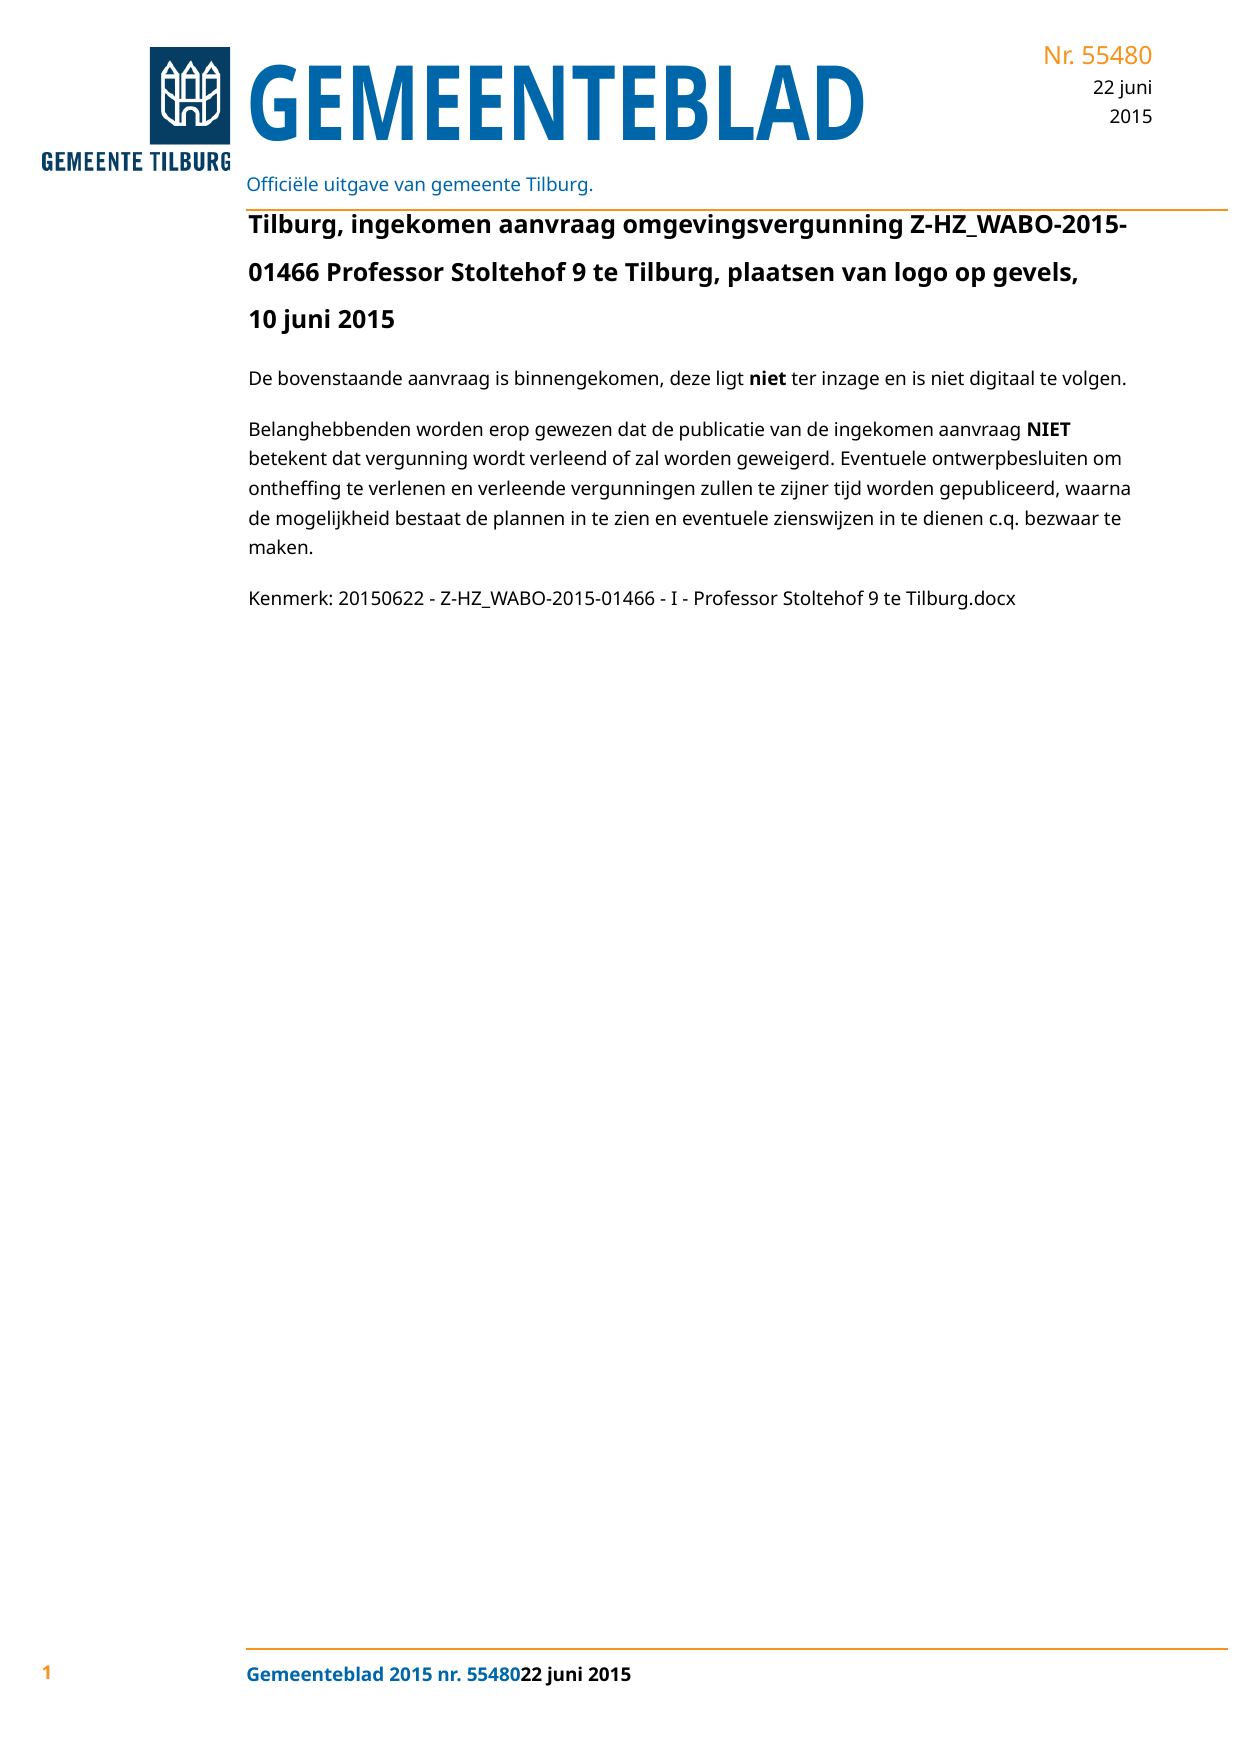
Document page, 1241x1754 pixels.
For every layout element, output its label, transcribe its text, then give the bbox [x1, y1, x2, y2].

text Kenmerk: 20150622 - Z-HZ_WABO-2015-01466 - I - Professor Stoltehof 9 te Tilburg.docx [248, 585, 1152, 610]
text Belanghebbenden worden erop gewezen dat de publicatie van de ingekomen aanvraag NIET betekent dat vergunning wordt verleend of zal worden geweigerd. Eventuele ontwerpbesluiten om ontheffing te verlenen en verleende vergunningen zullen te zijner tijd worden gepubliceerd, waarna de mogelijkheid bestaat de plannen in te zien en eventuele zienswijzen in te dienen c.q. bezwaar te maken. [248, 416, 1152, 560]
text Tilburg, ingekomen aanvraag omgevingsvergunning Z-HZ_WABO-2015-01466 Professor Stoltehof 9 te Tilburg, plaatsen van logo op gevels, 10 juni 2015 [248, 211, 1152, 336]
picture [41, 47, 231, 172]
text De bovenstaande aanvraag is binnengekomen, deze ligt niet ter inzage en is niet digitaal te volgen. [248, 366, 1152, 391]
